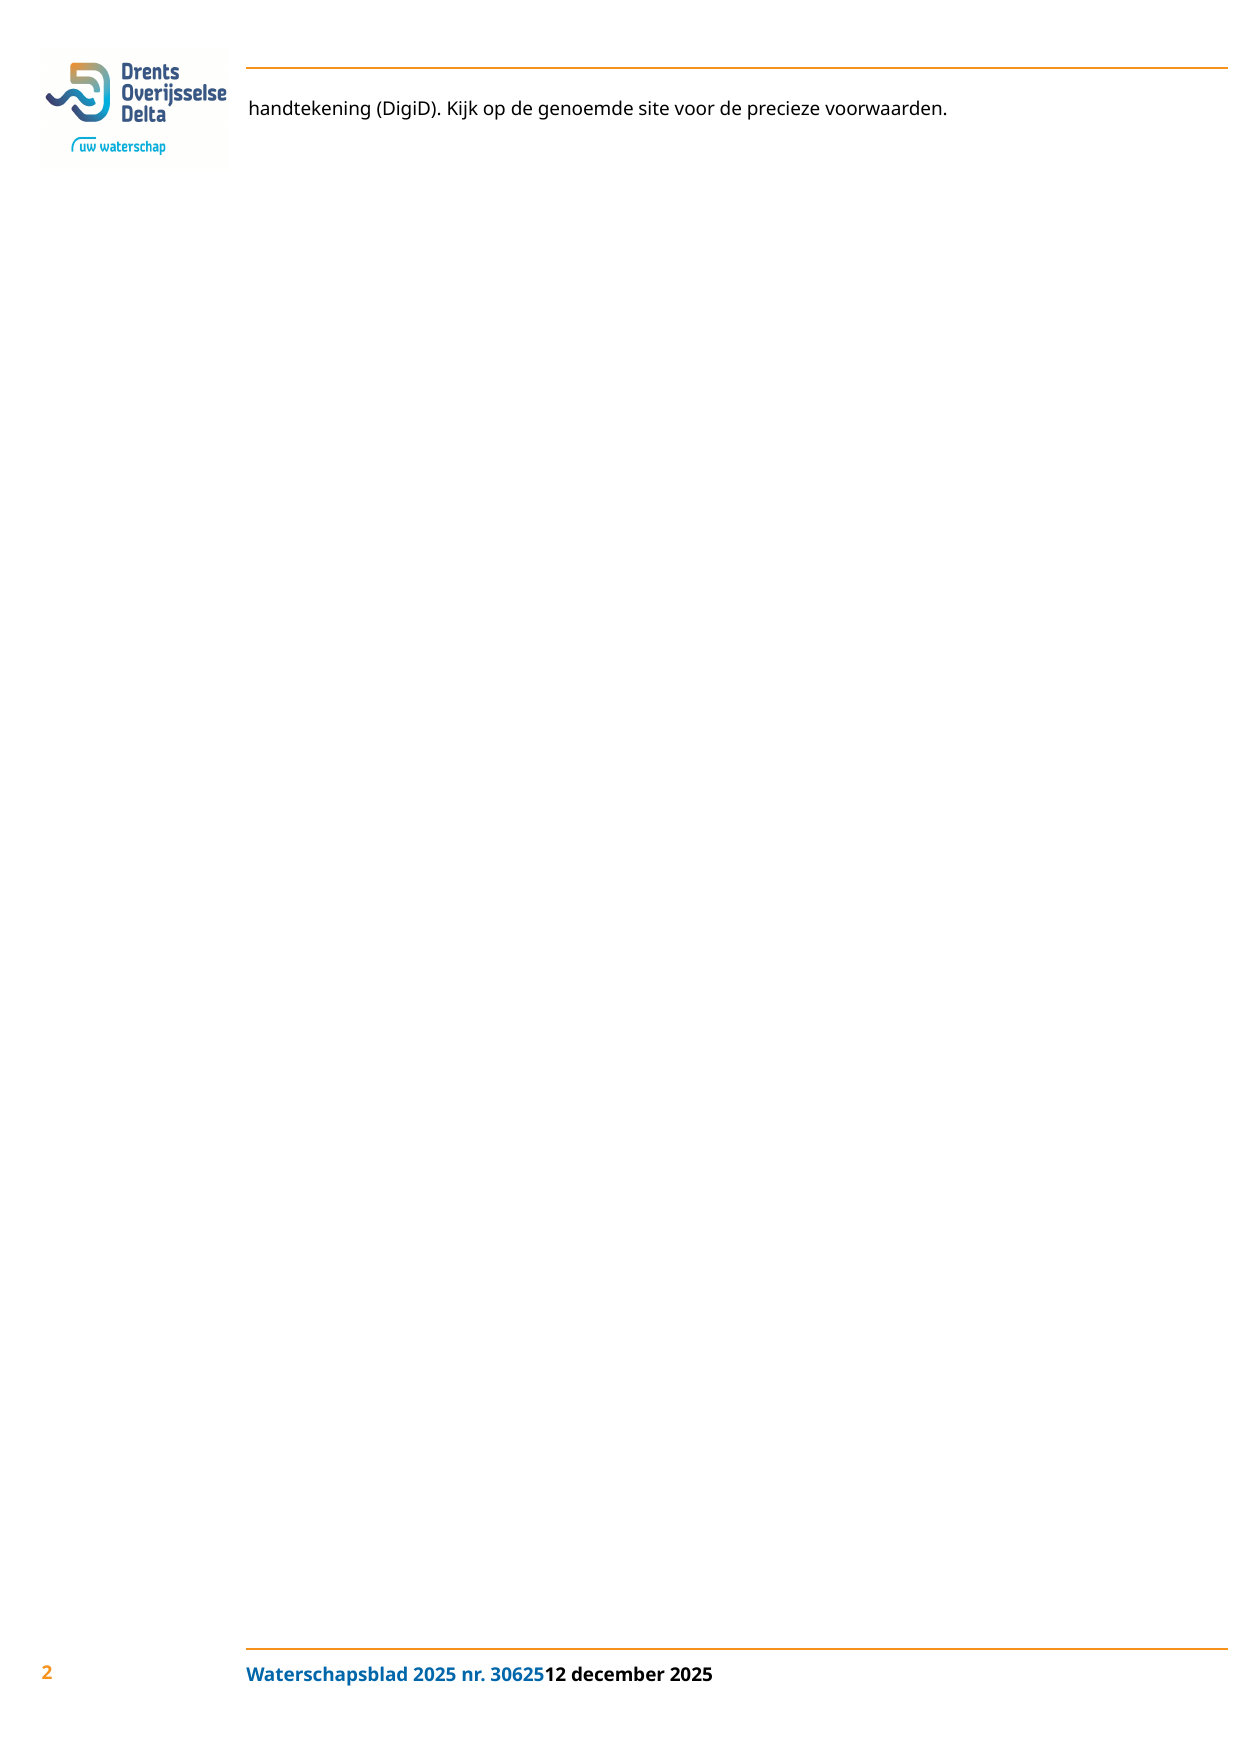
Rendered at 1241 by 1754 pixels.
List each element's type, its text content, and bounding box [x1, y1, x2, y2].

picture [41, 47, 231, 172]
text handtekening (DigiD). Kijk op de genoemde site voor de precieze voorwaarden. [248, 95, 1152, 121]
